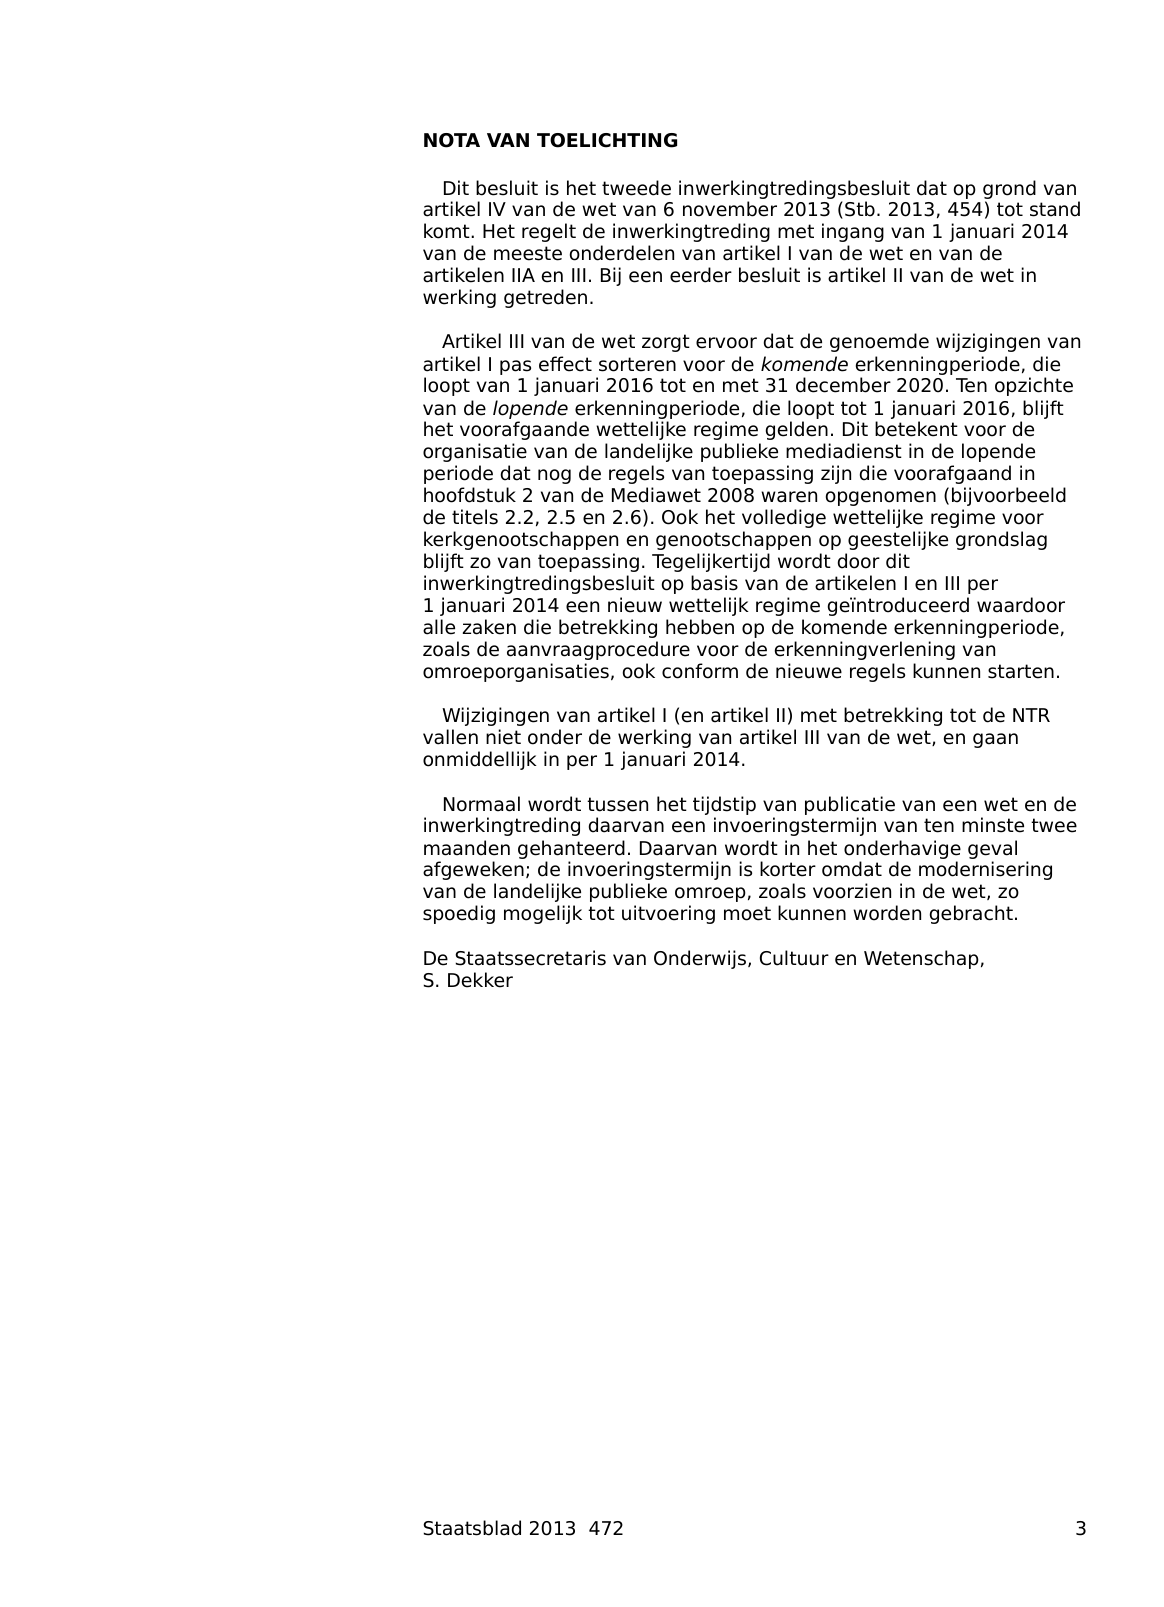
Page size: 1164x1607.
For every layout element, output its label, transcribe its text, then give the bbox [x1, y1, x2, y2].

text De Staatssecretaris van Onderwijs, Cultuur en Wetenschap, S. Dekker [422, 947, 1087, 991]
text Artikel III van de wet zorgt ervoor dat de genoemde wijzigingen van artikel I pas effect sorteren voor de komende erkenningperiode, die loopt van 1 januari 2016 tot en met 31 december 2020. Ten opzichte van de lopende erkenningperiode, die loopt tot 1 januari 2016, blijft het voorafgaande wettelijke regime gelden. Dit betekent voor de organisatie van de landelijke publieke mediadienst in de lopende periode dat nog de regels van toepassing zijn die voorafgaand in hoofdstuk 2 van de Mediawet 2008 waren opgenomen (bijvoorbeeld de titels 2.2, 2.5 en 2.6). Ook het volledige wettelijke regime voor kerkgenootschappen en genootschappen op geestelijke grondslag blijft zo van toepassing. Tegelijkertijd wordt door dit inwerkingtredingsbesluit op basis van de artikelen I en III per 1 januari 2014 een nieuw wettelijk regime geïntroduceerd waardoor alle zaken die betrekking hebben op de komende erkenningperiode, zoals de aanvraagprocedure voor de erkenningverlening van omroeporganisaties, ook conform de nieuwe regels kunnen starten. [422, 331, 1087, 683]
text Normaal wordt tussen het tijdstip van publicatie van een wet en de inwerkingtreding daarvan een invoeringstermijn van ten minste twee maanden gehanteerd. Daarvan wordt in het onderhavige geval afgeweken; de invoeringstermijn is korter omdat de modernisering van de landelijke publieke omroep, zoals voorzien in de wet, zo spoedig mogelijk tot uitvoering moet kunnen worden gebracht. [422, 793, 1087, 925]
subtitle NOTA VAN TOELICHTING [422, 130, 1087, 152]
text Wijzigingen van artikel I (en artikel II) met betrekking tot de NTR vallen niet onder de werking van artikel III van de wet, en gaan onmiddellijk in per 1 januari 2014. [422, 705, 1087, 771]
text Dit besluit is het tweede inwerkingtredingsbesluit dat op grond van artikel IV van de wet van 6 november 2013 (Stb. 2013, 454) tot stand komt. Het regelt de inwerkingtreding met ingang van 1 januari 2014 van de meeste onderdelen van artikel I van de wet en van de artikelen IIA en III. Bij een eerder besluit is artikel II van de wet in werking getreden. [422, 177, 1087, 309]
